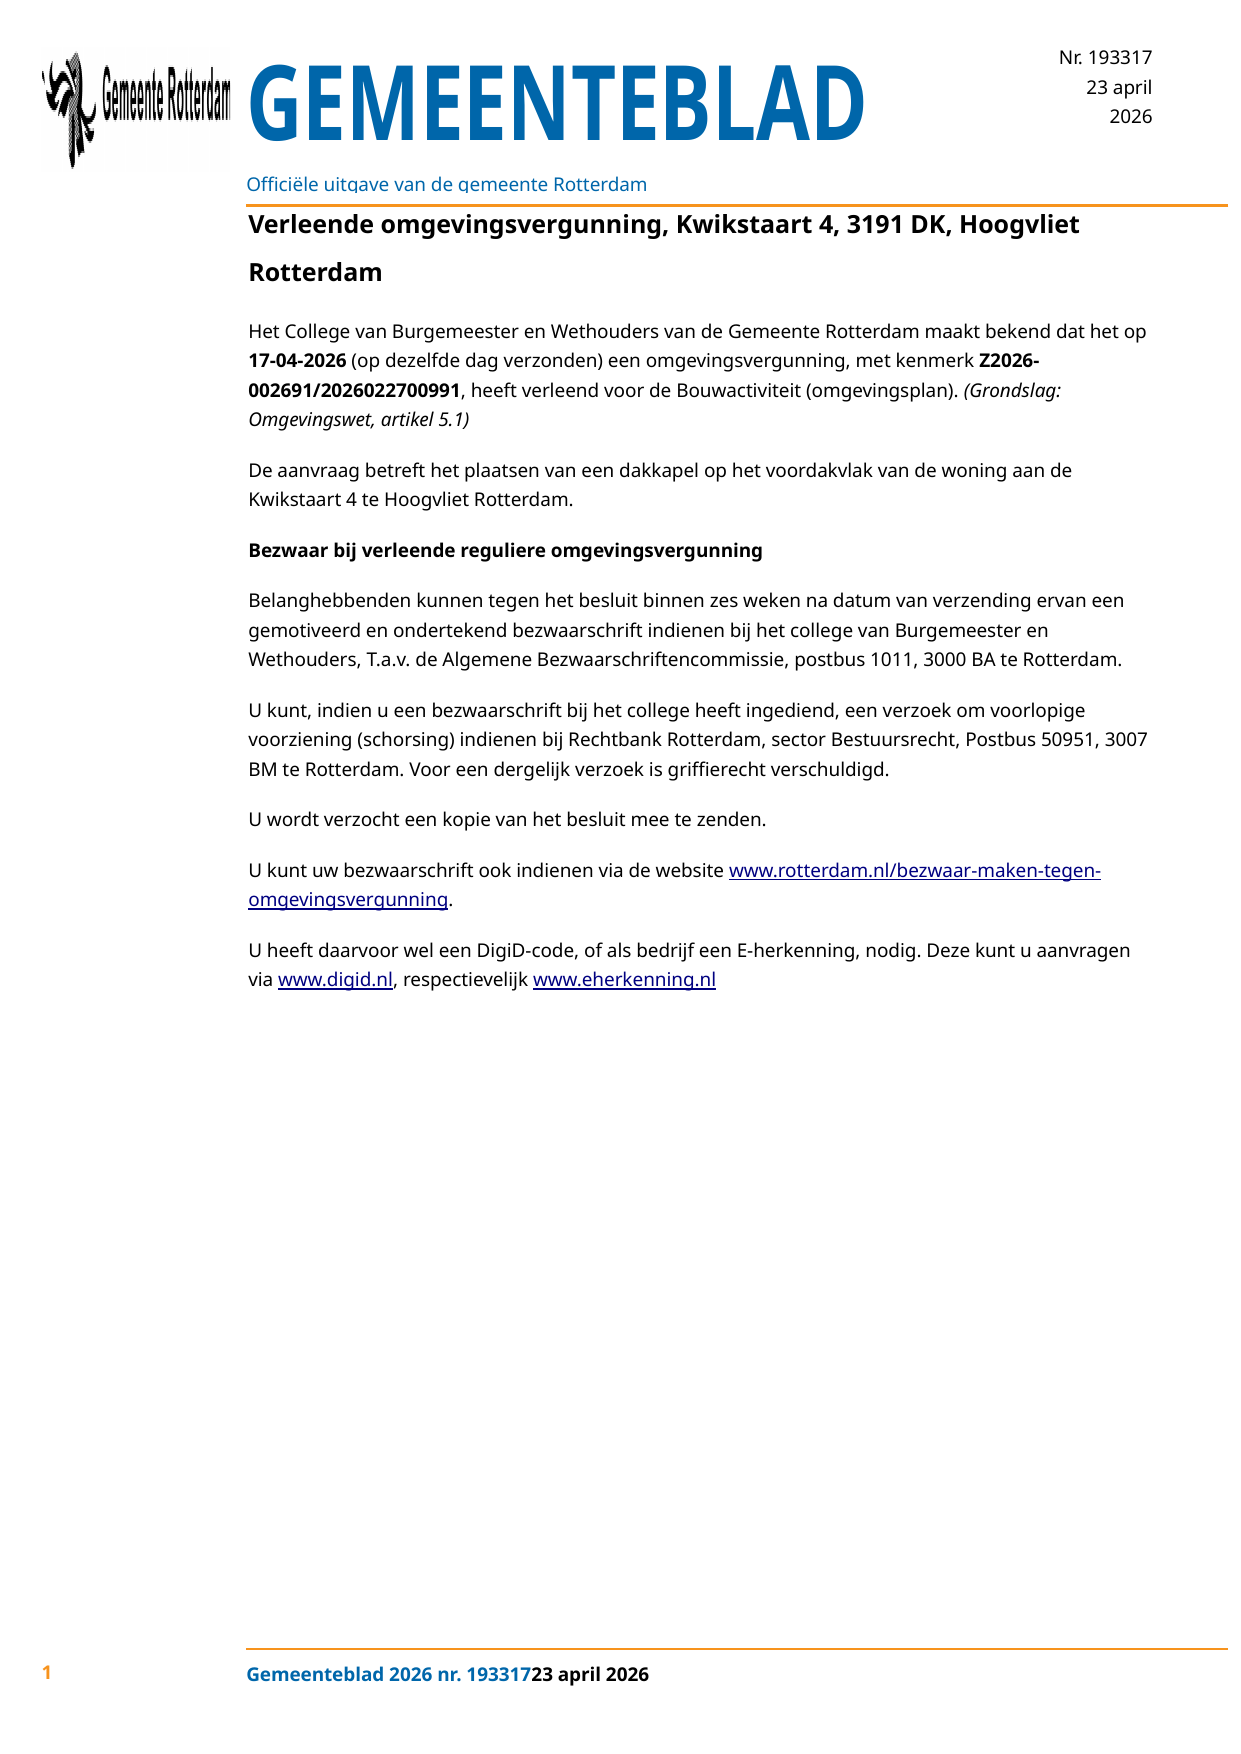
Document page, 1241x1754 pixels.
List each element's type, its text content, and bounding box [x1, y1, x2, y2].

text De aanvraag betreft het plaatsen van een dakkapel op het voordakvlak van de woning aan de Kwikstaart 4 te Hoogvliet Rotterdam. [248, 457, 1152, 512]
text Belanghebbenden kunnen tegen het besluit binnen zes weken na datum van verzending ervan een gemotiveerd en ondertekend bezwaarschrift indienen bij het college van Burgemeester en Wethouders, T.a.v. de Algemene Bezwaarschriftencommissie, postbus 1011, 3000 BA te Rotterdam. [248, 587, 1152, 672]
text U kunt uw bezwaarschrift ook indienen via de website www.rotterdam.nl/bezwaar-maken-tegen-omgevingsvergunning. [248, 857, 1152, 912]
text Verleende omgevingsvergunning, Kwikstaart 4, 3191 DK, Hoogvliet Rotterdam [248, 207, 1152, 288]
text U wordt verzocht een kopie van het besluit mee te zenden. [248, 807, 1152, 832]
text Bezwaar bij verleende reguliere omgevingsvergunning [248, 537, 1152, 563]
text U kunt, indien u een bezwaarschrift bij het college heeft ingediend, een verzoek om voorlopige voorziening (schorsing) indienen bij Rechtbank Rotterdam, sector Bestuursrecht, Postbus 50951, 3007 BM te Rotterdam. Voor een dergelijk verzoek is griffierecht verschuldigd. [248, 697, 1152, 782]
picture [41, 47, 231, 172]
text Het College van Burgemeester en Wethouders van de Gemeente Rotterdam maakt bekend dat het op 17-04-2026 (op dezelfde dag verzonden) een omgevingsvergunning, met kenmerk Z2026-002691/2026022700991, heeft verleend voor de Bouwactiviteit (omgevingsplan). (Grondslag: Omgevingswet, artikel 5.1) [248, 318, 1152, 432]
text U heeft daarvoor wel een DigiD-code, of als bedrijf een E-herkenning, nodig. Deze kunt u aanvragen via www.digid.nl, respectievelijk www.eherkenning.nl [248, 937, 1152, 992]
